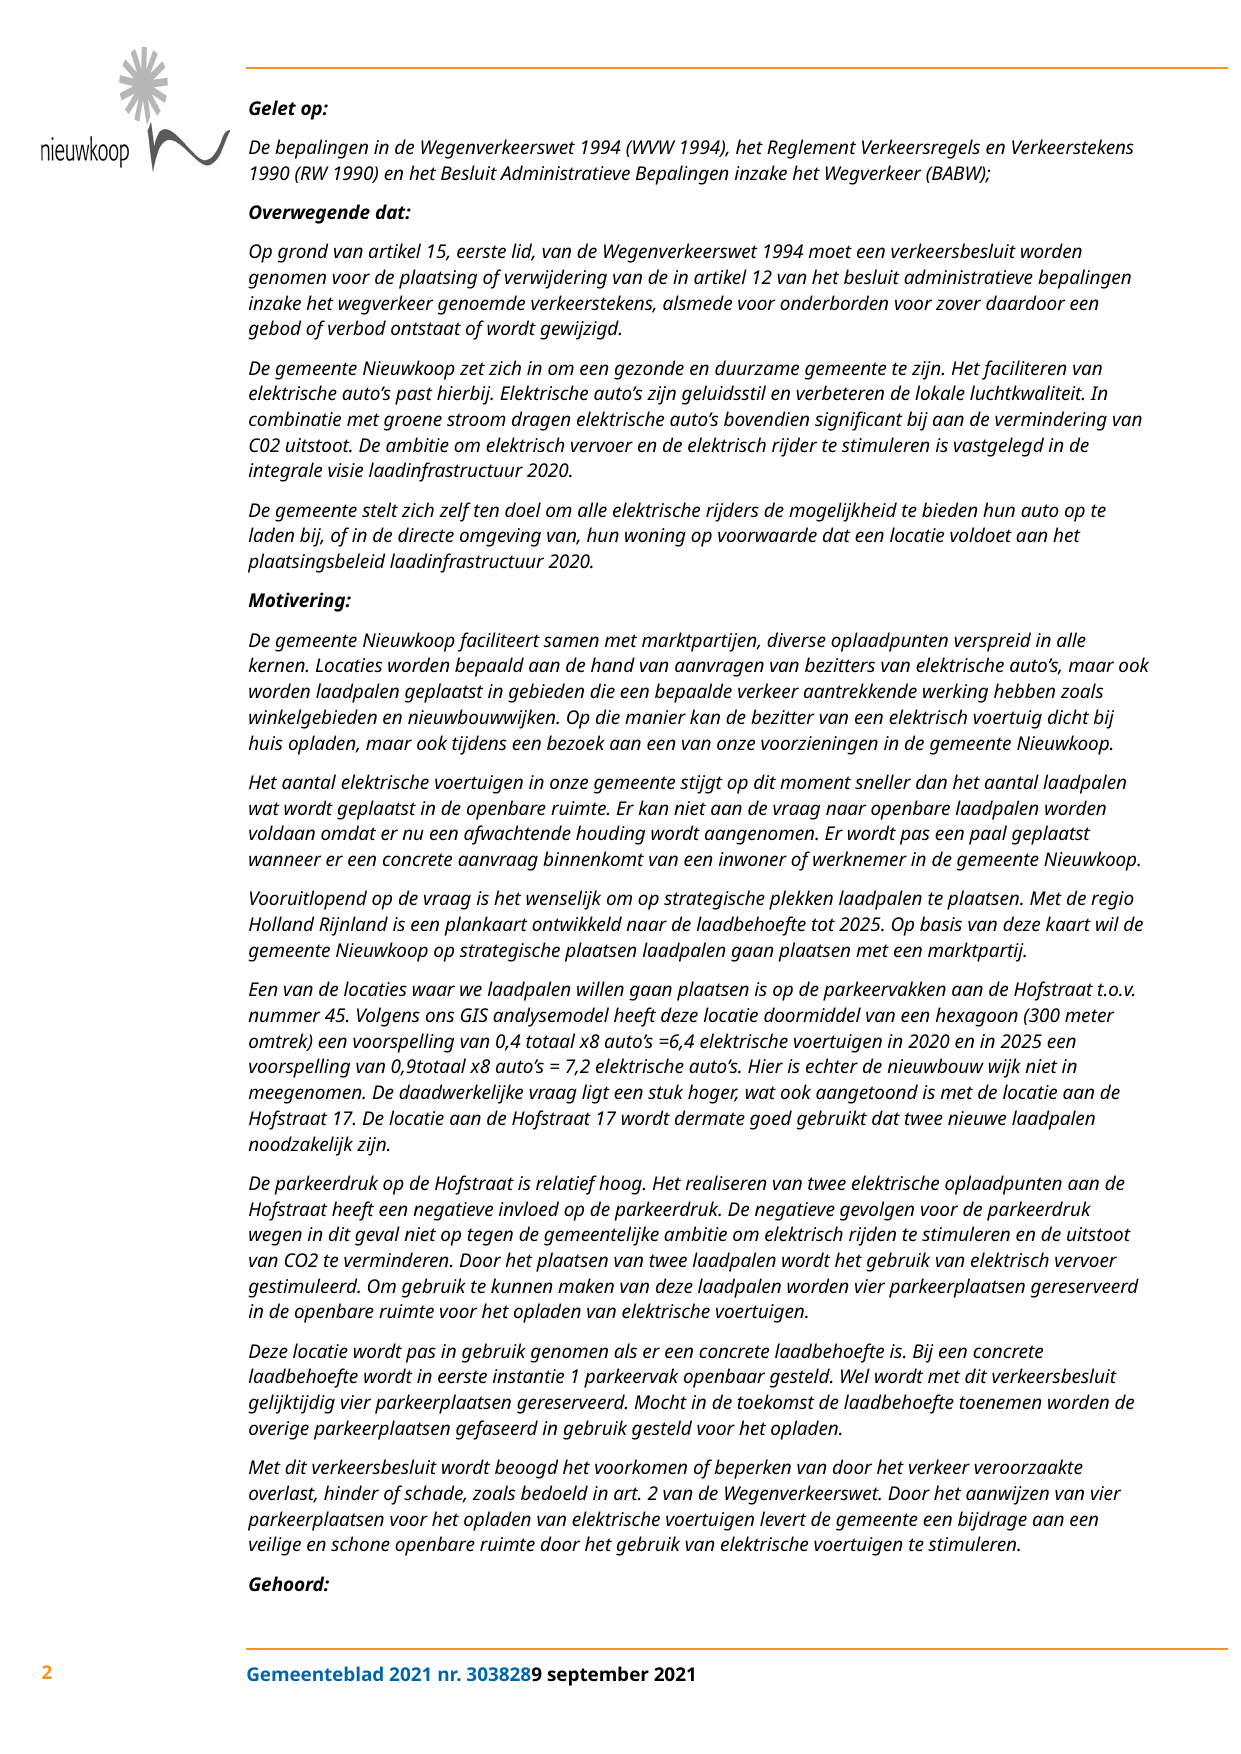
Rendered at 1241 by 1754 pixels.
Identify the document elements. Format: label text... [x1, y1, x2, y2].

text De parkeerdruk op de Hofstraat is relatief hoog. Het realiseren van twee elektrische oplaadpunten aan de Hofstraat heeft een negatieve invloed op de parkeerdruk. De negatieve gevolgen voor de parkeerdruk wegen in dit geval niet op tegen de gemeentelijke ambitie om elektrisch rijden te stimuleren en de uitstoot van CO2 te verminderen. Door het plaatsen van twee laadpalen wordt het gebruik van elektrisch vervoer gestimuleerd. Om gebruik te kunnen maken van deze laadpalen worden vier parkeerplaatsen gereserveerd in de openbare ruimte voor het opladen van elektrische voertuigen. [248, 1170, 1152, 1324]
picture [41, 47, 231, 172]
text Gehoord: [248, 1571, 1152, 1597]
text Motivering: [248, 588, 1152, 613]
text Vooruitlopend op de vraag is het wenselijk om op strategische plekken laadpalen te plaatsen. Met de regio Holland Rijnland is een plankaart ontwikkeld naar de laadbehoefte tot 2025. Op basis van deze kaart wil de gemeente Nieuwkoop op strategische plaatsen laadpalen gaan plaatsen met een marktpartij. [248, 886, 1152, 963]
text Het aantal elektrische voertuigen in onze gemeente stijgt op dit moment sneller dan het aantal laadpalen wat wordt geplaatst in de openbare ruimte. Er kan niet aan de vraag naar openbare laadpalen worden voldaan omdat er nu een afwachtende houding wordt aangenomen. Er wordt pas een paal geplaatst wanneer er een concrete aanvraag binnenkomt van een inwoner of werknemer in de gemeente Nieuwkoop. [248, 769, 1152, 872]
text De gemeente stelt zich zelf ten doel om alle elektrische rijders de mogelijkheid te bieden hun auto op te laden bij, of in de directe omgeving van, hun woning op voorwaarde dat een locatie voldoet aan het plaatsingsbeleid laadinfrastructuur 2020. [248, 497, 1152, 574]
text Overwegende dat: [248, 199, 1152, 225]
text De gemeente Nieuwkoop zet zich in om een gezonde en duurzame gemeente te zijn. Het faciliteren van elektrische auto’s past hierbij. Elektrische auto’s zijn geluidsstil en verbeteren de lokale luchtkwaliteit. In combinatie met groene stroom dragen elektrische auto’s bovendien significant bij aan de vermindering van C02 uitstoot. De ambitie om elektrisch vervoer en de elektrisch rijder te stimuleren is vastgelegd in de integrale visie laadinfrastructuur 2020. [248, 355, 1152, 483]
text De bepalingen in de Wegenverkeerswet 1994 (WVW 1994), het Reglement Verkeersregels en Verkeerstekens 1990 (RW 1990) en het Besluit Administratieve Bepalingen inzake het Wegverkeer (BABW); [248, 134, 1152, 186]
text Een van de locaties waar we laadpalen willen gaan plaatsen is op de parkeervakken aan de Hofstraat t.o.v. nummer 45. Volgens ons GIS analysemodel heeft deze locatie doormiddel van een hexagoon (300 meter omtrek) een voorspelling van 0,4 totaal x8 auto’s =6,4 elektrische voertuigen in 2020 en in 2025 een voorspelling van 0,9totaal x8 auto’s = 7,2 elektrische auto’s. Hier is echter de nieuwbouw wijk niet in meegenomen. De daadwerkelijke vraag ligt een stuk hoger, wat ook aangetoond is met de locatie aan de Hofstraat 17. De locatie aan de Hofstraat 17 wordt dermate goed gebruikt dat twee nieuwe laadpalen noodzakelijk zijn. [248, 976, 1152, 1156]
text Deze locatie wordt pas in gebruik genomen als er een concrete laadbehoefte is. Bij een concrete laadbehoefte wordt in eerste instantie 1 parkeervak openbaar gesteld. Wel wordt met dit verkeersbesluit gelijktijdig vier parkeerplaatsen gereserveerd. Mocht in de toekomst de laadbehoefte toenemen worden de overige parkeerplaatsen gefaseerd in gebruik gesteld voor het opladen. [248, 1338, 1152, 1441]
text Met dit verkeersbesluit wordt beoogd het voorkomen of beperken van door het verkeer veroorzaakte overlast, hinder of schade, zoals bedoeld in art. 2 van de Wegenverkeerswet. Door het aanwijzen van vier parkeerplaatsen voor het opladen van elektrische voertuigen levert de gemeente een bijdrage aan een veilige en schone openbare ruimte door het gebruik van elektrische voertuigen te stimuleren. [248, 1454, 1152, 1557]
text Op grond van artikel 15, eerste lid, van de Wegenverkeerswet 1994 moet een verkeersbesluit worden genomen voor de plaatsing of verwijdering van de in artikel 12 van het besluit administratieve bepalingen inzake het wegverkeer genoemde verkeerstekens, alsmede voor onderborden voor zover daardoor een gebod of verbod ontstaat of wordt gewijzigd. [248, 238, 1152, 341]
text Gelet op: [248, 95, 1152, 121]
text De gemeente Nieuwkoop faciliteert samen met marktpartijen, diverse oplaadpunten verspreid in alle kernen. Locaties worden bepaald aan de hand van aanvragen van bezitters van elektrische auto’s, maar ook worden laadpalen geplaatst in gebieden die een bepaalde verkeer aantrekkende werking hebben zoals winkelgebieden en nieuwbouwwijken. Op die manier kan de bezitter van een elektrisch voertuig dicht bij huis opladen, maar ook tijdens een bezoek aan een van onze voorzieningen in de gemeente Nieuwkoop. [248, 627, 1152, 756]
